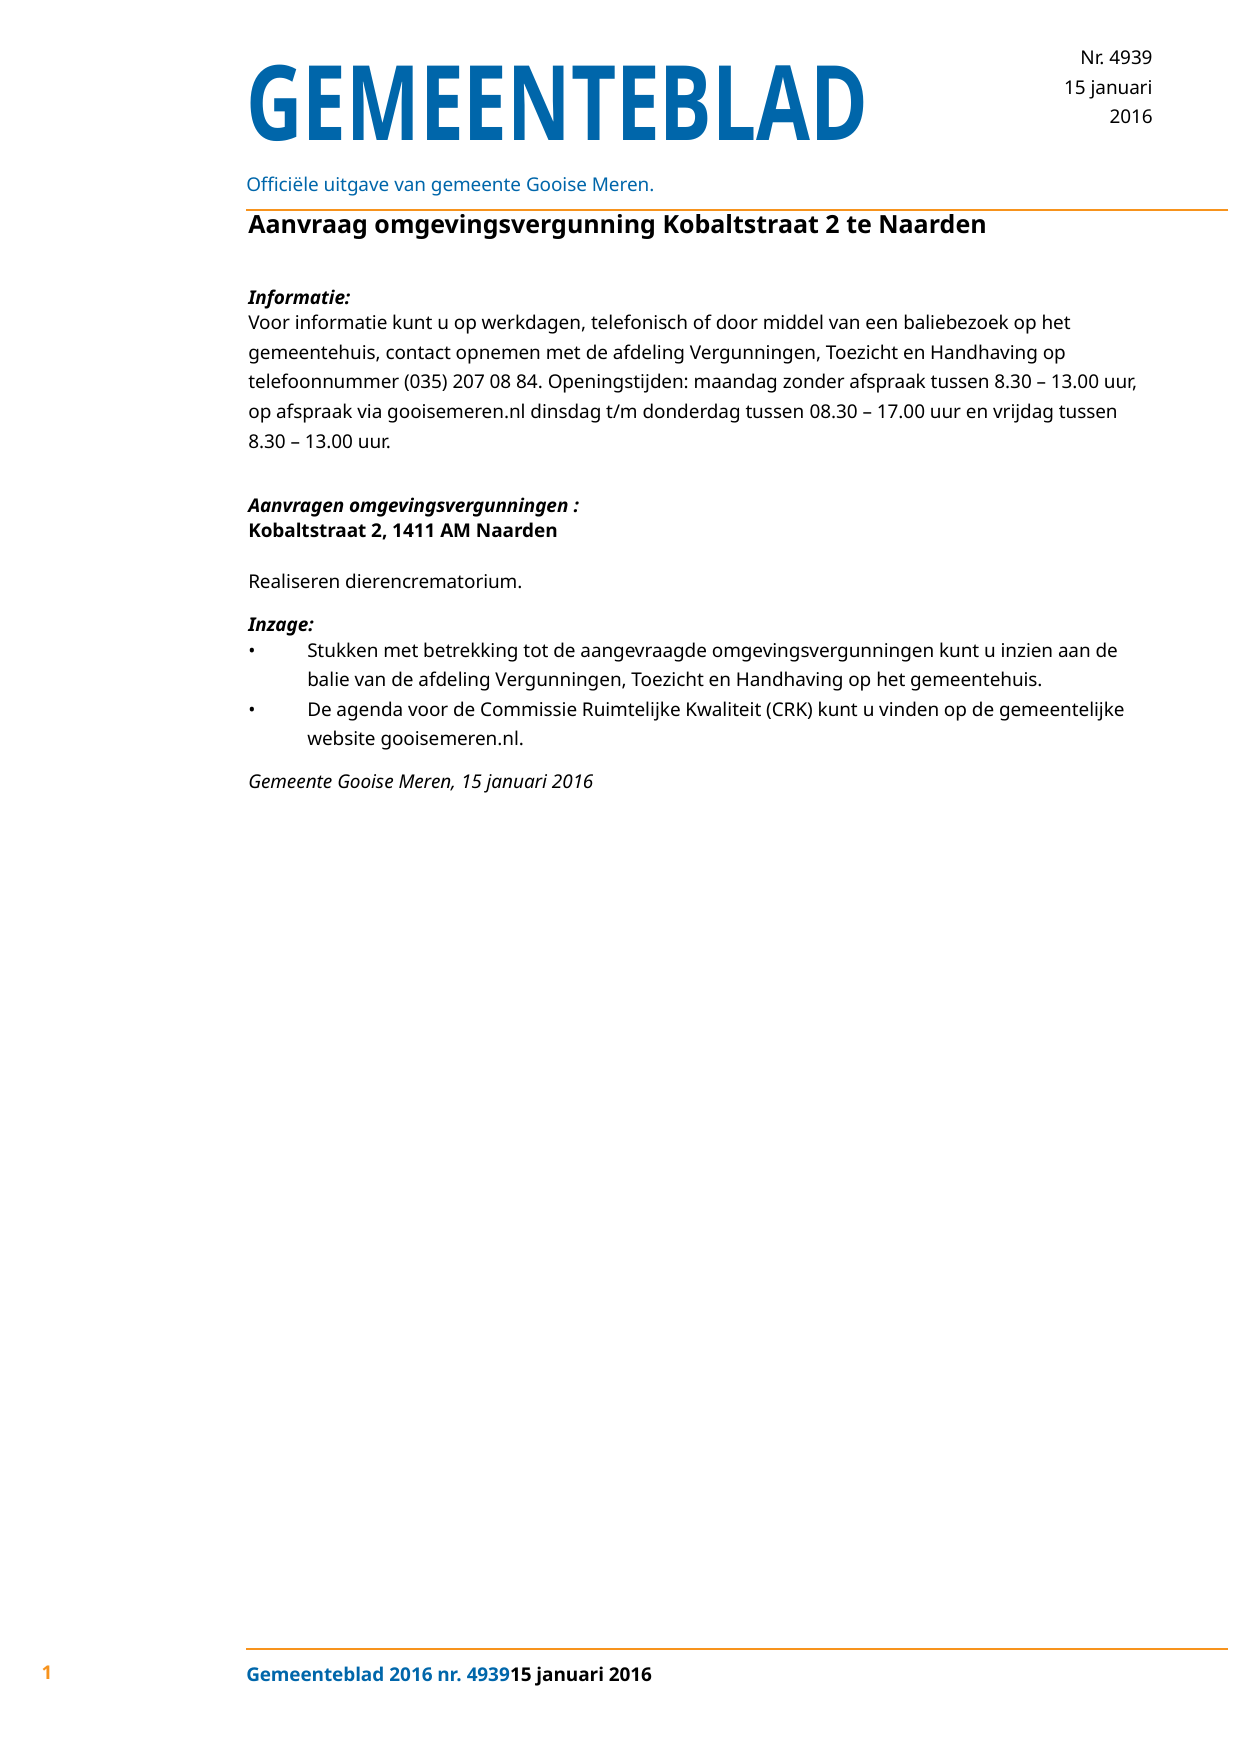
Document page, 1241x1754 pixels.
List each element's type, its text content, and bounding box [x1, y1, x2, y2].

text Gemeente Gooise Meren, 15 januari 2016 [248, 769, 1152, 794]
text Informatie: [248, 284, 1152, 309]
text Kobaltstraat 2, 1411 AM Naarden [248, 518, 1152, 543]
list Stukken met betrekking tot de aangevraagde omgevingsvergunningen kunt u inzien aan de balie van de afdeling Vergunningen, Toezicht en Handhaving op het gemeentehuis. [248, 637, 1152, 692]
text Voor informatie kunt u op werkdagen, telefonisch of door middel van een baliebezoek op het gemeentehuis, contact opnemen met de afdeling Vergunningen, Toezicht en Handhaving op telefoonnummer (035) 207 08 84. Openingstijden: maandag zonder afspraak tussen 8.30 – 13.00 uur, op afspraak via gooisemeren.nl dinsdag t/m donderdag tussen 08.30 – 17.00 uur en vrijdag tussen 8.30 – 13.00 uur. [248, 309, 1152, 454]
text Aanvraag omgevingsvergunning Kobaltstraat 2 te Naarden [248, 211, 1152, 241]
text Realiseren dierencrematorium. [248, 568, 1152, 594]
list De agenda voor de Commissie Ruimtelijke Kwaliteit (CRK) kunt u vinden op de gemeentelijke website gooisemeren.nl. [248, 696, 1152, 751]
text Aanvragen omgevingsvergunningen : [248, 492, 1152, 518]
picture [41, 47, 231, 172]
text Inzage: [248, 611, 1152, 637]
